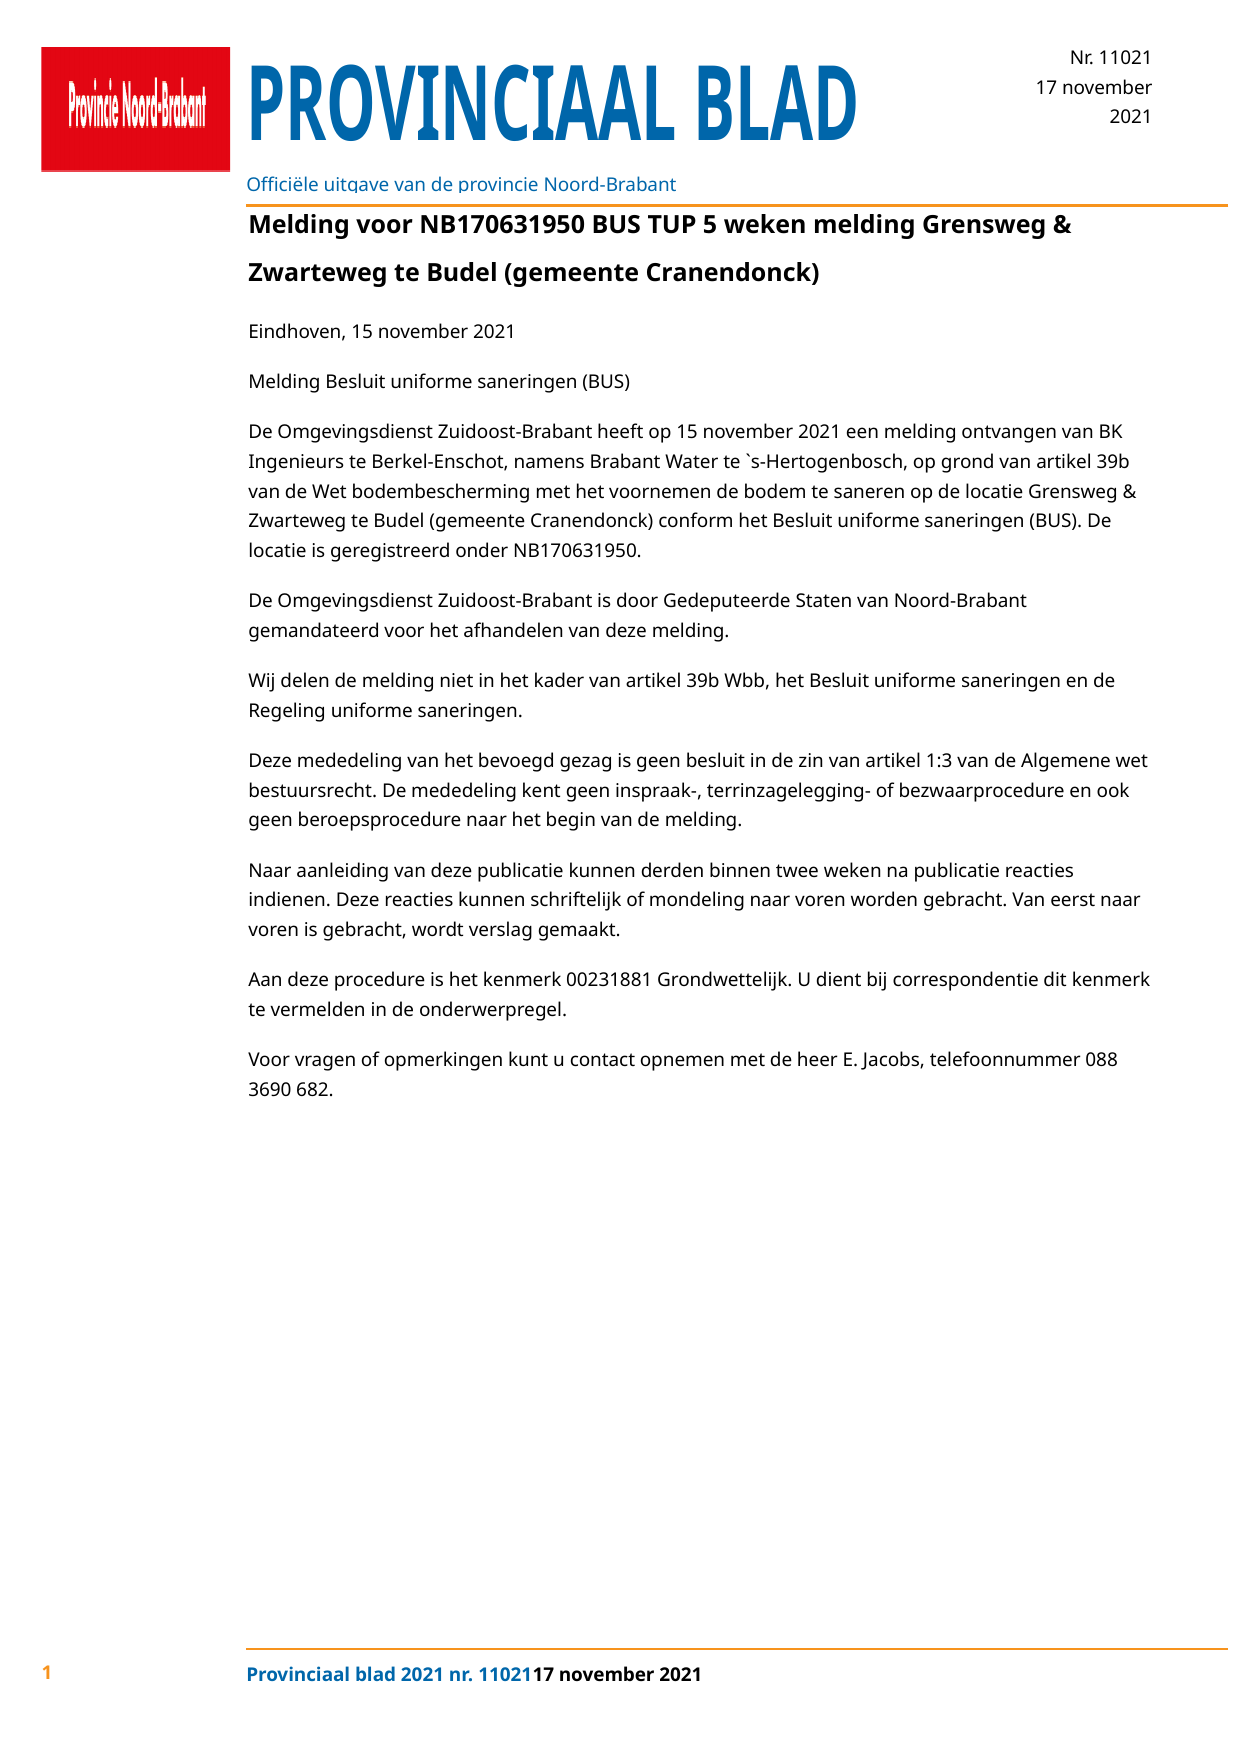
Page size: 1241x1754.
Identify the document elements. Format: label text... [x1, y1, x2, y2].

text Wij delen de melding niet in het kader van artikel 39b Wbb, het Besluit uniforme saneringen en de Regeling uniforme saneringen. [248, 667, 1152, 723]
text De Omgevingsdienst Zuidoost-Brabant is door Gedeputeerde Staten van Noord-Brabant gemandateerd voor het afhandelen van deze melding. [248, 587, 1152, 643]
picture [41, 47, 231, 172]
text Melding voor NB170631950 BUS TUP 5 weken melding Grensweg & Zwarteweg te Budel (gemeente Cranendonck) [248, 207, 1152, 288]
text Deze mededeling van het bevoegd gezag is geen besluit in de zin van artikel 1:3 van de Algemene wet bestuursrecht. De mededeling kent geen inspraak-, terrinzagelegging- of bezwaarprocedure en ook geen beroepsprocedure naar het begin van de melding. [248, 747, 1152, 832]
text Naar aanleiding van deze publicatie kunnen derden binnen twee weken na publicatie reacties indienen. Deze reacties kunnen schriftelijk of mondeling naar voren worden gebracht. Van eerst naar voren is gebracht, wordt verslag gemaakt. [248, 857, 1152, 942]
text Voor vragen of opmerkingen kunt u contact opnemen met de heer E. Jacobs, telefoonnummer 088 3690 682. [248, 1047, 1152, 1102]
text Melding Besluit uniforme saneringen (BUS) [248, 368, 1152, 394]
text De Omgevingsdienst Zuidoost-Brabant heeft op 15 november 2021 een melding ontvangen van BK Ingenieurs te Berkel-Enschot, namens Brabant Water te `s-Hertogenbosch, op grond van artikel 39b van de Wet bodembescherming met het voornemen de bodem te saneren op de locatie Grensweg & Zwarteweg te Budel (gemeente Cranendonck) conform het Besluit uniforme saneringen (BUS). De locatie is geregistreerd onder NB170631950. [248, 419, 1152, 563]
text Eindhoven, 15 november 2021 [248, 318, 1152, 344]
text Aan deze procedure is het kenmerk 00231881 Grondwettelijk. U dient bij correspondentie dit kenmerk te vermelden in de onderwerpregel. [248, 967, 1152, 1022]
